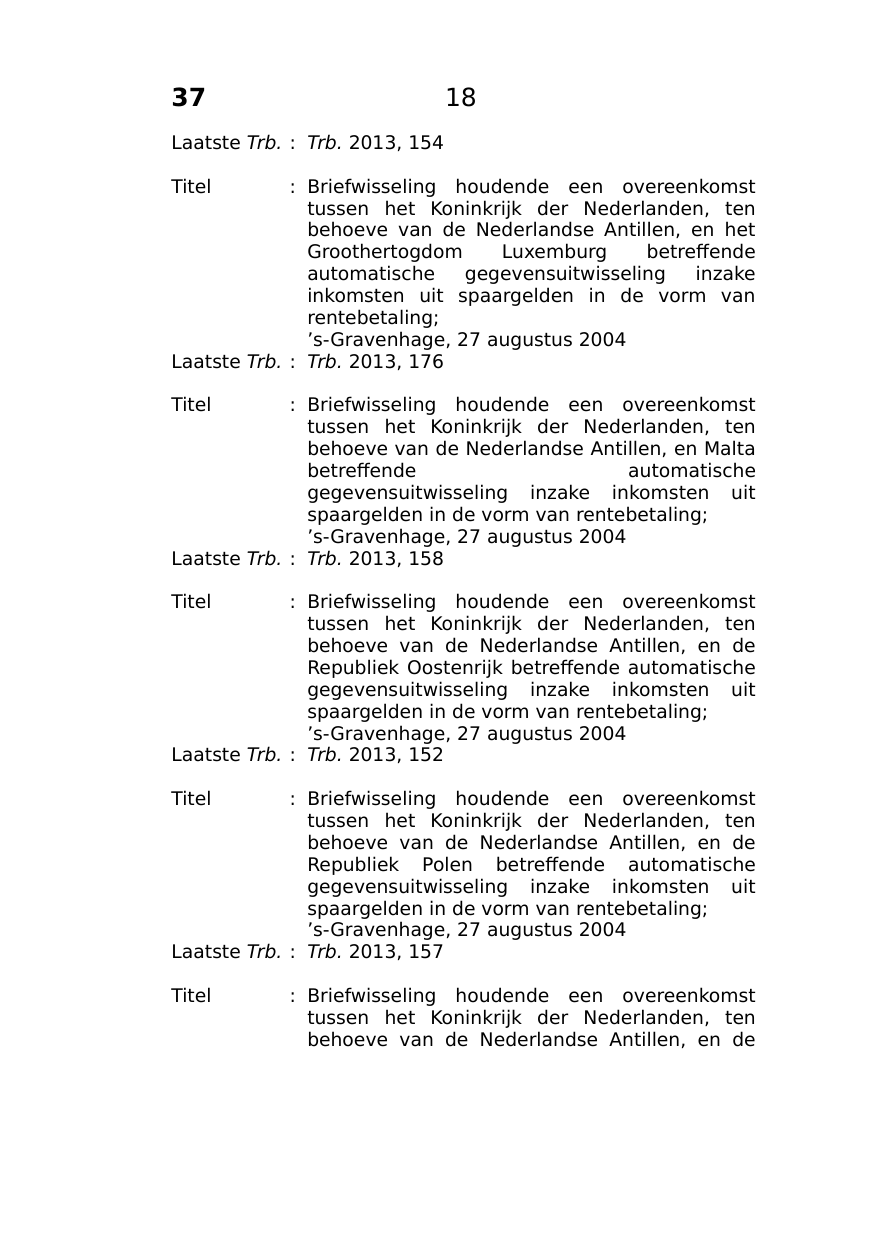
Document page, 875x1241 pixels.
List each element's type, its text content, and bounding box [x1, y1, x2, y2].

table_cell Briefwisseling houdende een overeenkomst tussen het Koninkrijk der Nederlanden, ten behoeve van de Nederlandse Antillen, en Malta betreffende automatische gegevensuitwisseling inzake inkomsten uit spaargelden in de vorm van rentebetaling; ’s-Gravenhage, 27 augustus 2004 [307, 394, 756, 547]
table_cell : [289, 941, 307, 963]
table_cell [289, 569, 307, 591]
table_cell : [289, 985, 307, 1051]
table_cell [171, 766, 289, 788]
table_cell : [289, 176, 307, 351]
table_cell [307, 154, 756, 176]
table_cell Laatste Trb. [171, 548, 289, 569]
table_cell : [289, 591, 307, 744]
table_cell [307, 766, 756, 788]
table_cell [289, 373, 307, 394]
table_cell [171, 569, 289, 591]
table_cell [307, 373, 756, 394]
table_cell [307, 569, 756, 591]
table_cell : [289, 132, 307, 154]
table_cell Trb. 2013, 176 [307, 351, 756, 372]
table_cell Briefwisseling houdende een overeenkomst tussen het Koninkrijk der Nederlanden, ten behoeve van de Nederlandse Antillen, en het Groothertogdom Luxemburg betreffende automatische gegevensuitwisseling inzake inkomsten uit spaargelden in de vorm van rentebetaling; ’s-Gravenhage, 27 augustus 2004 [307, 176, 756, 351]
table_cell Laatste Trb. [171, 744, 289, 766]
table_cell Briefwisseling houdende een overeenkomst tussen het Koninkrijk der Nederlanden, ten behoeve van de Nederlandse Antillen, en de Republiek Polen betreffende automatische gegevensuitwisseling inzake inkomsten uit spaargelden in de vorm van rentebetaling; ’s-Gravenhage, 27 augustus 2004 [307, 788, 756, 941]
table_cell [171, 154, 289, 176]
table_cell Titel [171, 788, 289, 941]
table_cell [171, 963, 289, 985]
table_cell Trb. 2013, 154 [307, 132, 756, 154]
table_cell : [289, 744, 307, 766]
table_cell [307, 963, 756, 985]
table_cell [289, 766, 307, 788]
table_cell Trb. 2013, 158 [307, 548, 756, 569]
table_cell Laatste Trb. [171, 132, 289, 154]
table_cell [289, 154, 307, 176]
table_cell : [289, 394, 307, 547]
table_cell Laatste Trb. [171, 941, 289, 963]
table_cell : [289, 351, 307, 372]
table_cell : [289, 548, 307, 569]
table_cell Laatste Trb. [171, 351, 289, 372]
table_cell : [289, 788, 307, 941]
table_cell [289, 963, 307, 985]
table_cell Trb. 2013, 152 [307, 744, 756, 766]
table_cell Titel [171, 591, 289, 744]
table_cell Titel [171, 176, 289, 351]
table_cell Briefwisseling houdende een overeenkomst tussen het Koninkrijk der Nederlanden, ten behoeve van de Nederlandse Antillen, en de [307, 985, 756, 1051]
table_cell Briefwisseling houdende een overeenkomst tussen het Koninkrijk der Nederlanden, ten behoeve van de Nederlandse Antillen, en de Republiek Oostenrijk betreffende automatische gegevensuitwisseling inzake inkomsten uit spaargelden in de vorm van rentebetaling; ’s-Gravenhage, 27 augustus 2004 [307, 591, 756, 744]
table_cell Titel [171, 985, 289, 1051]
table_cell [171, 373, 289, 394]
table_cell Trb. 2013, 157 [307, 941, 756, 963]
table_cell Titel [171, 394, 289, 547]
